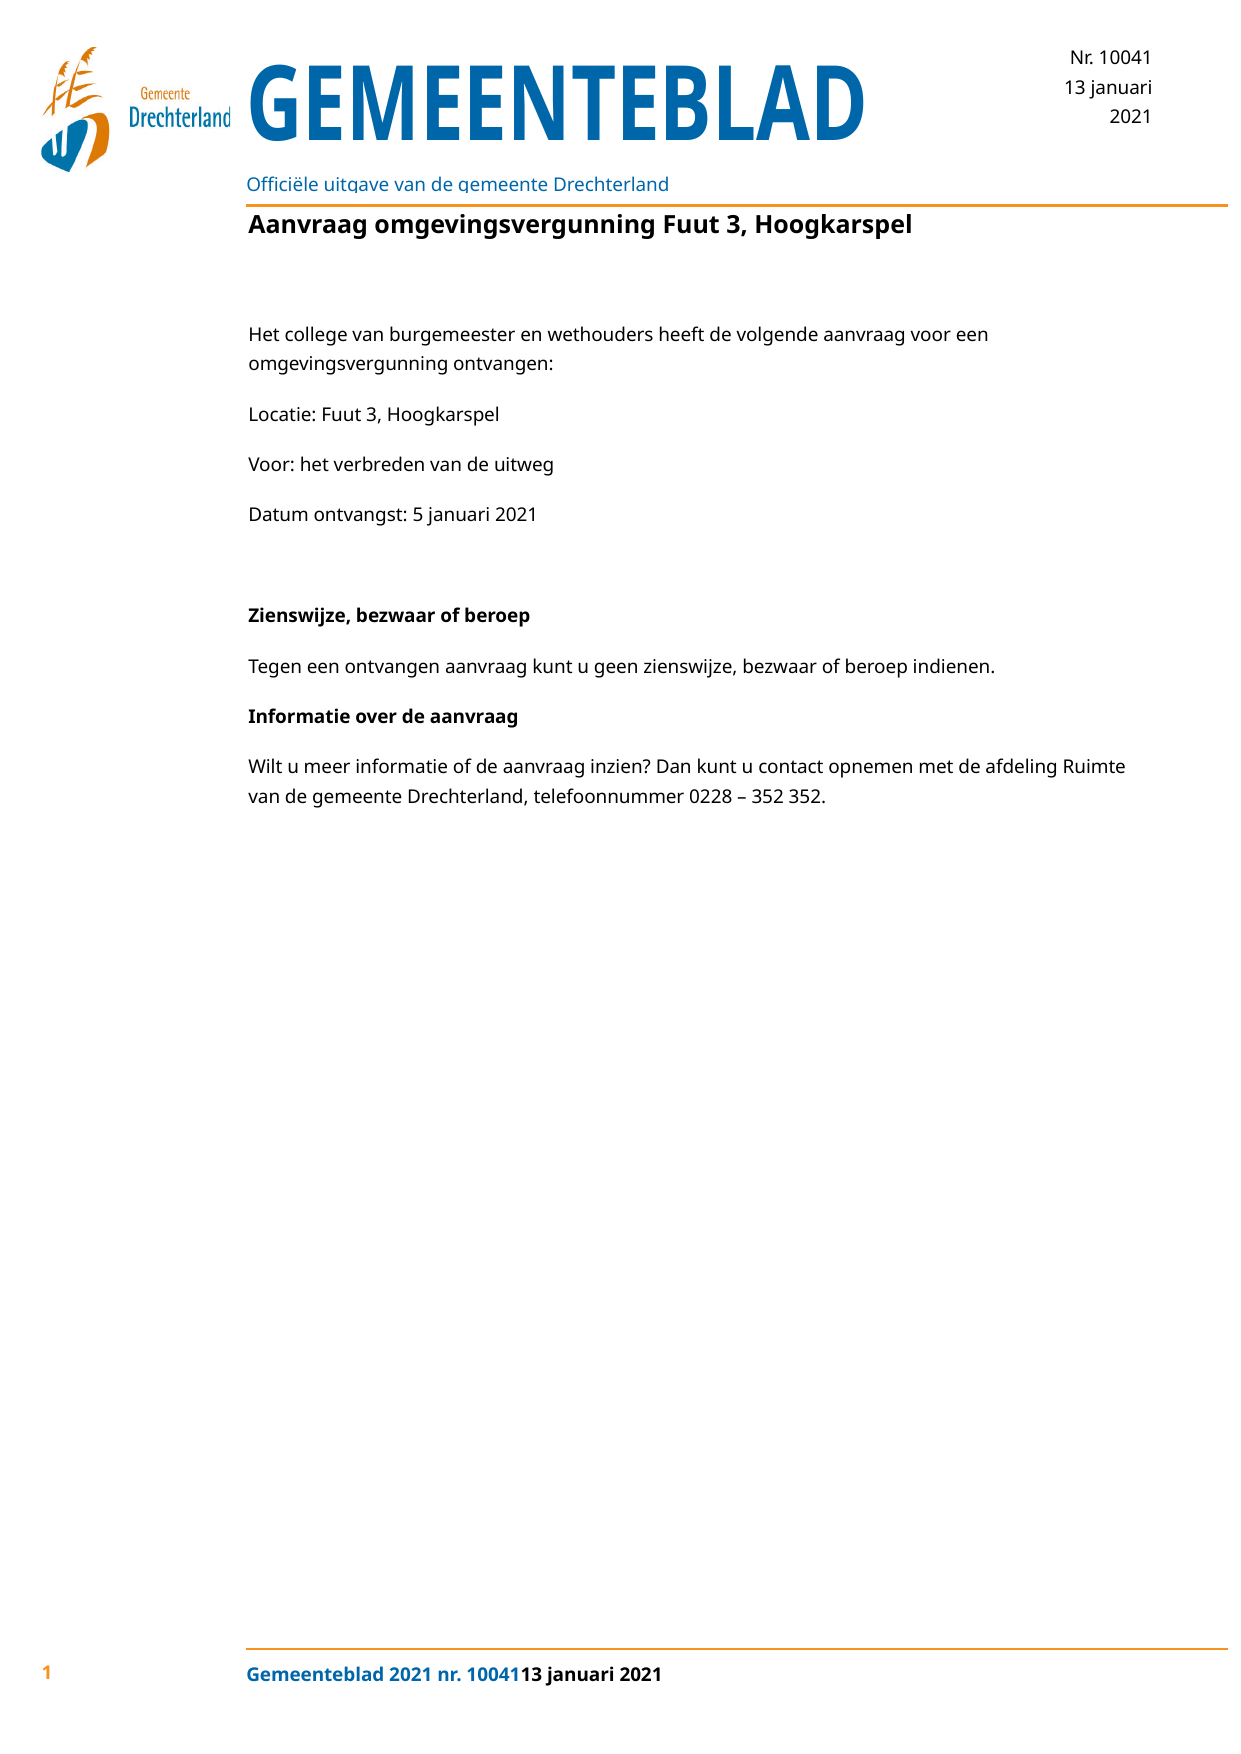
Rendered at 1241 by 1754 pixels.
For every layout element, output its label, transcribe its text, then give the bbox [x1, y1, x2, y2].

picture [41, 47, 231, 172]
text Tegen een ontvangen aanvraag kunt u geen zienswijze, bezwaar of beroep indienen. [248, 653, 1152, 678]
text Informatie over de aanvraag [248, 703, 1152, 729]
text Locatie: Fuut 3, Hoogkarspel [248, 401, 1152, 426]
text Zienswijze, bezwaar of beroep [248, 602, 1152, 628]
text Wilt u meer informatie of de aanvraag inzien? Dan kunt u contact opnemen met de afdeling Ruimte van de gemeente Drechterland, telefoonnummer 0228 – 352 352. [248, 754, 1152, 809]
text Voor: het verbreden van de uitweg [248, 451, 1152, 477]
text Datum ontvangst: 5 januari 2021 [248, 502, 1152, 527]
text Het college van burgemeester en wethouders heeft de volgende aanvraag voor een omgevingsvergunning ontvangen: [248, 321, 1152, 376]
picture [226, 115, 231, 124]
text Aanvraag omgevingsvergunning Fuut 3, Hoogkarspel [248, 207, 1152, 241]
picture [41, 158, 64, 172]
